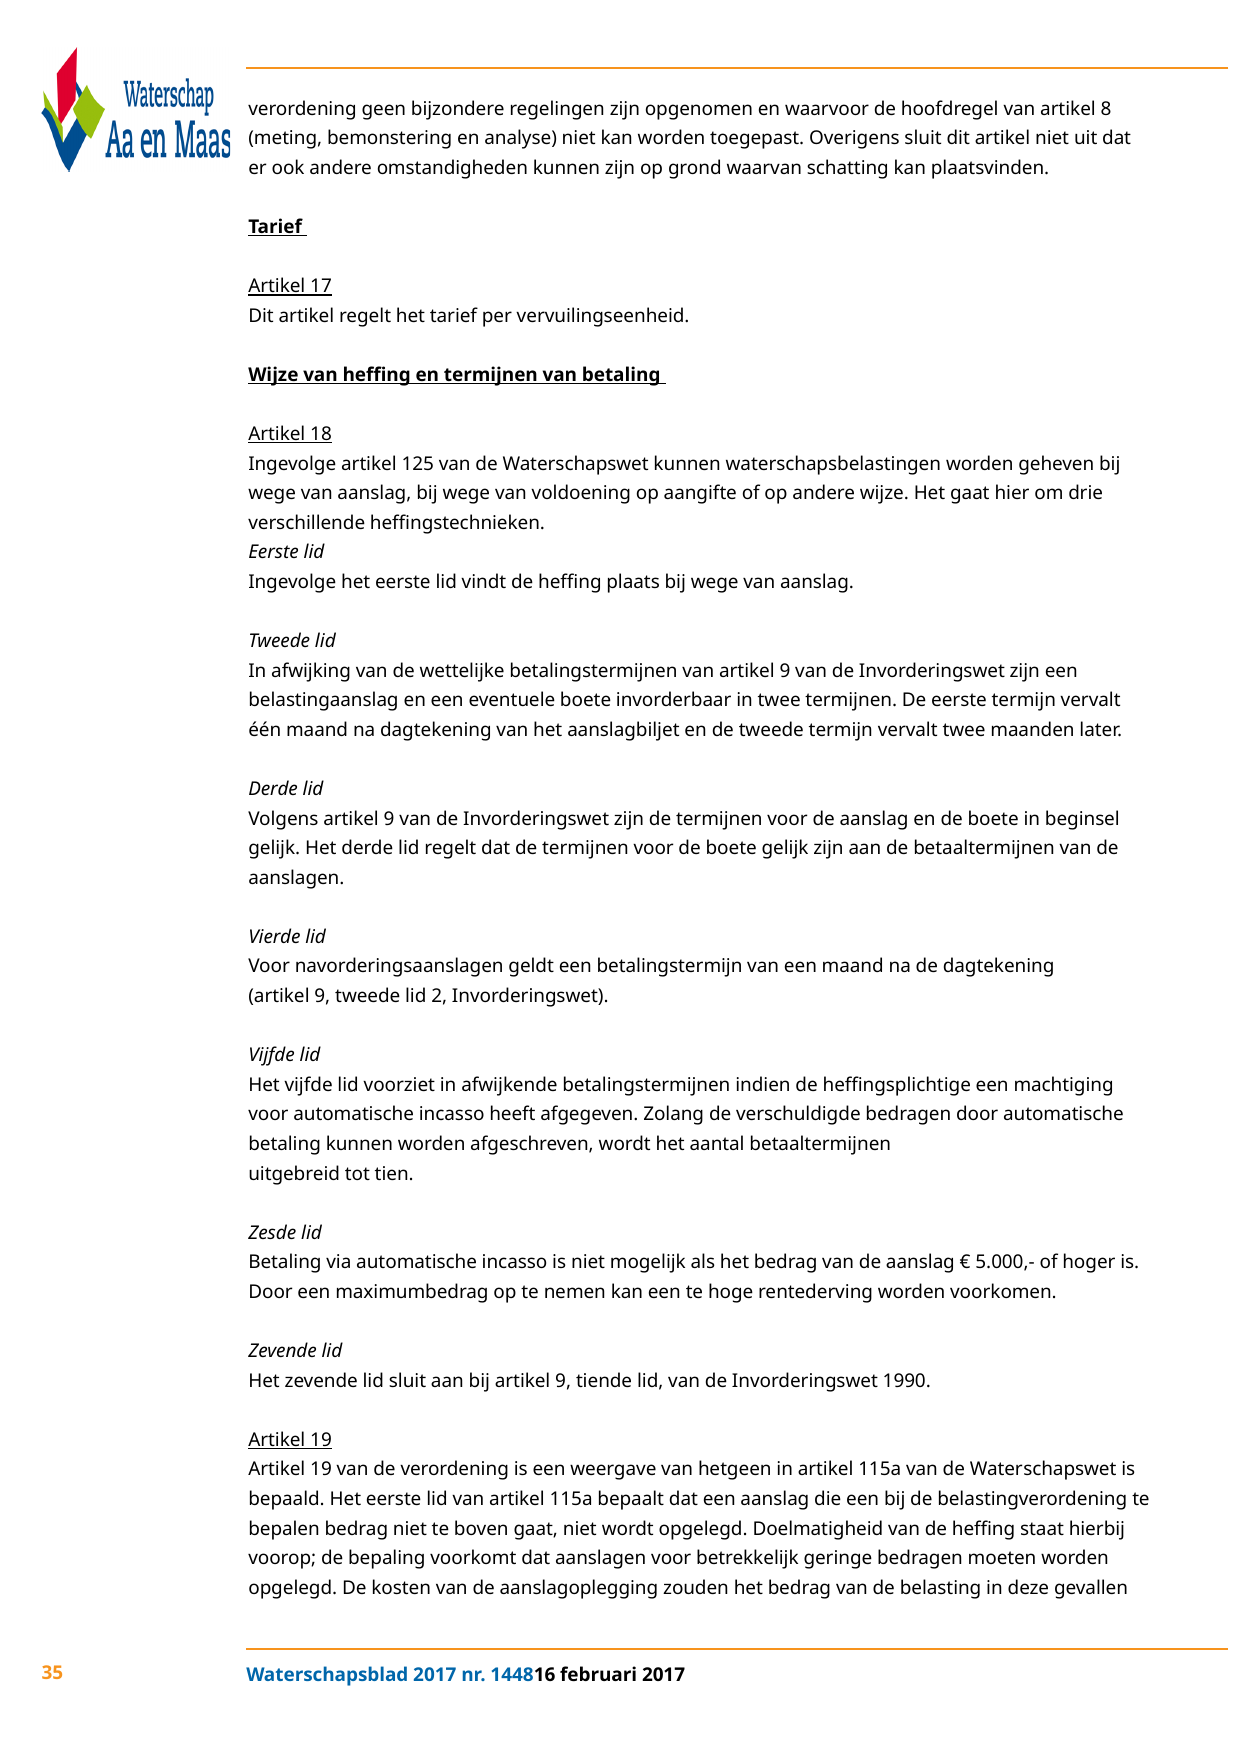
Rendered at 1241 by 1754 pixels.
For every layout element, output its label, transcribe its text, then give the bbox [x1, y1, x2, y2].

text uitgebreid tot tien. [248, 1160, 1152, 1186]
text Artikel 17 [248, 272, 1152, 298]
text Vierde lid [248, 923, 1152, 949]
text Zesde lid [248, 1219, 1152, 1245]
text Ingevolge het eerste lid vindt de heffing plaats bij wege van aanslag. [248, 568, 1152, 594]
text Derde lid [248, 775, 1152, 801]
text Artikel 18 [248, 420, 1152, 446]
text Voor navorderingsaanslagen geldt een betalingstermijn van een maand na de dagtekening [248, 953, 1152, 978]
text Eerste lid [248, 538, 1152, 564]
text Ingevolge artikel 125 van de Waterschapswet kunnen waterschapsbelastingen worden geheven bij wege van aanslag, bij wege van voldoening op aangifte of op andere wijze. Het gaat hier om drie verschillende heffingstechnieken. [248, 450, 1152, 535]
text Wijze van heffing en termijnen van betaling [248, 361, 1152, 387]
text Tweede lid [248, 627, 1152, 653]
text Artikel 19 [248, 1426, 1152, 1452]
text Vijfde lid [248, 1041, 1152, 1067]
text Het zevende lid sluit aan bij artikel 9, tiende lid, van de Invorderingswet 1990. [248, 1367, 1152, 1393]
text Het vijfde lid voorziet in afwijkende betalingstermijnen indien de heffingsplichtige een machtiging voor automatische incasso heeft afgegeven. Zolang de verschuldigde bedragen door automatische betaling kunnen worden afgeschreven, wordt het aantal betaaltermijnen [248, 1071, 1152, 1156]
text Tarief [248, 213, 1152, 239]
text Artikel 19 van de verordening is een weergave van hetgeen in artikel 115a van de Water­schapswet is bepaald. Het eerste lid van artikel 115a bepaalt dat een aanslag die een bij de belastingverordening te bepalen bedrag niet te boven gaat, niet wordt opgelegd. Doelmatigheid van de heffing staat hierbij voorop; de bepaling voorkomt dat aanslagen voor betrekkelijk geringe bedragen moeten worden opgelegd. De kosten van de aanslagoplegging zouden het bedrag van de belasting in deze gevallen [248, 1456, 1152, 1600]
text Betaling via automatische incasso is niet mogelijk als het bedrag van de aanslag € 5.000,- of hoger is. Door een maximumbedrag op te nemen kan een te hoge rentederving worden voorkomen. [248, 1248, 1152, 1304]
picture [41, 47, 231, 172]
text Volgens artikel 9 van de Invorderingswet zijn de termijnen voor de aanslag en de boete in beginsel gelijk. Het derde lid regelt dat de termijnen voor de boete gelijk zijn aan de betaaltermijnen van de aanslagen. [248, 805, 1152, 890]
text In afwijking van de wettelijke betalingstermijnen van artikel 9 van de Invorderingswet zijn een belastingaanslag en een eventuele boete invorderbaar in twee termijnen. De eerste termijn vervalt één maand na dagtekening van het aanslagbiljet en de tweede termijn vervalt twee maanden later. [248, 657, 1152, 742]
text (artikel 9, tweede lid 2, Invorderingswet). [248, 982, 1152, 1008]
text verordening geen bijzondere regelingen zijn opgenomen en waarvoor de hoofdregel van artikel 8 (meting, bemonstering en analyse) niet kan worden toegepast. Overigens sluit dit artikel niet uit dat er ook andere omstandigheden kunnen zijn op grond waarvan schatting kan plaatsvinden. [248, 95, 1152, 180]
text Dit artikel regelt het tarief per vervuilingseenheid. [248, 302, 1152, 328]
text Zevende lid [248, 1337, 1152, 1363]
